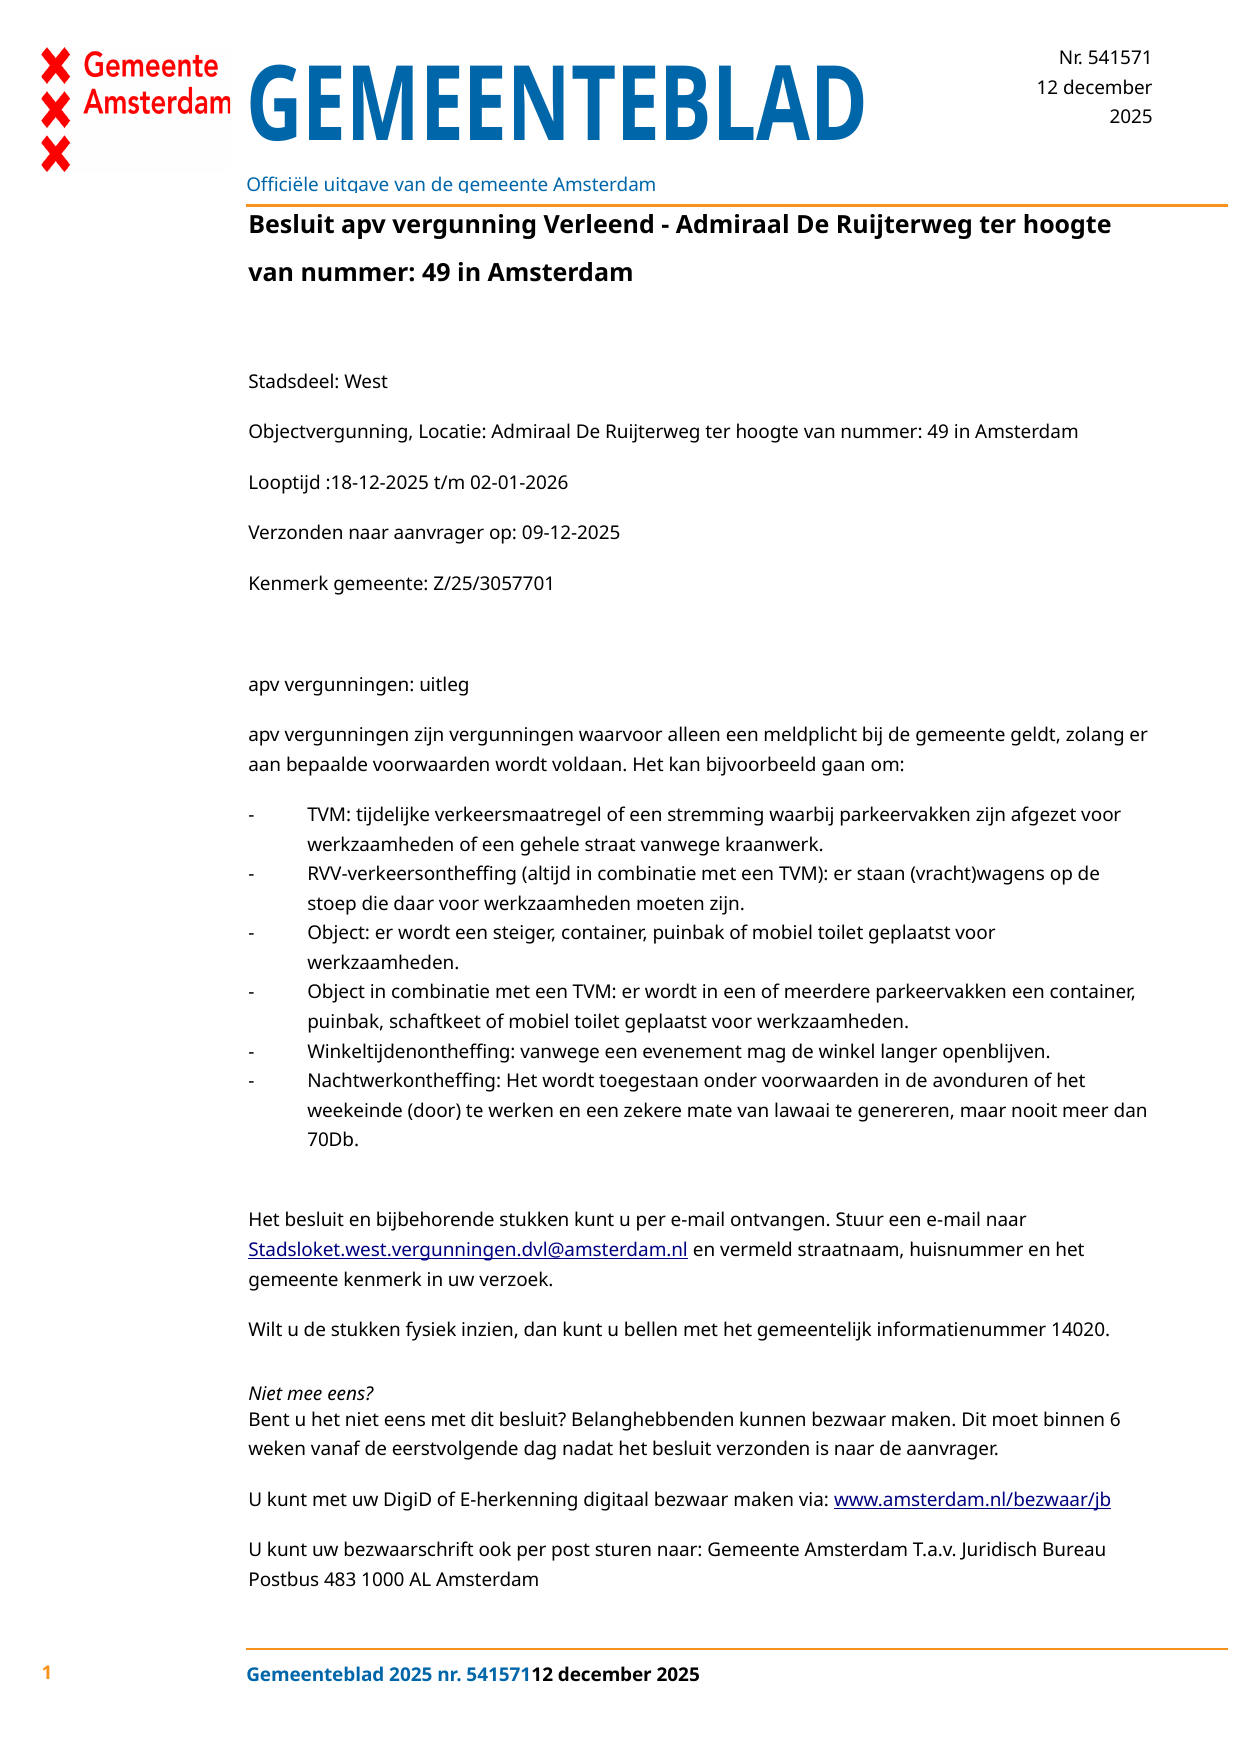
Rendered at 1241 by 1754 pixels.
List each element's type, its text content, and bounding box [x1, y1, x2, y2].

text Objectvergunning, Locatie: Admiraal De Ruijterweg ter hoogte van nummer: 49 in Amsterdam [248, 419, 1152, 444]
picture [41, 47, 231, 172]
text U kunt met uw DigiD of E-herkenning digitaal bezwaar maken via: www.amsterdam.nl/bezwaar/jb [248, 1486, 1152, 1512]
text Bent u het niet eens met dit besluit? Belanghebbenden kunnen bezwaar maken. Dit moet binnen 6 weken vanaf de eerstvolgende dag nadat het besluit verzonden is naar de aanvrager. [248, 1406, 1152, 1461]
list TVM: tijdelijke verkeersmaatregel of een stremming waarbij parkeervakken zijn afgezet voor werkzaamheden of een gehele straat vanwege kraanwerk. [248, 801, 1152, 857]
text apv vergunningen: uitleg [248, 671, 1152, 697]
list Object in combinatie met een TVM: er wordt in een of meerdere parkeervakken een container, puinbak, schaftkeet of mobiel toilet geplaatst voor werkzaamheden. [248, 979, 1152, 1034]
text Looptijd :18-12-2025 t/m 02-01-2026 [248, 469, 1152, 495]
text Het besluit en bijbehorende stukken kunt u per e-mail ontvangen. Stuur een e-mail naar Stadsloket.west.vergunningen.dvl@amsterdam.nl en vermeld straatnaam, huisnummer en het gemeente kenmerk in uw verzoek. [248, 1207, 1152, 1292]
list Object: er wordt een steiger, container, puinbak of mobiel toilet geplaatst voor werkzaamheden. [248, 919, 1152, 975]
text Niet mee eens? [248, 1380, 1152, 1406]
text Verzonden naar aanvrager op: 09-12-2025 [248, 519, 1152, 545]
text Stadsdeel: West [248, 368, 1152, 394]
list Winkeltijdenontheffing: vanwege een evenement mag de winkel langer openblijven. [248, 1038, 1152, 1064]
text Wilt u de stukken fysiek inzien, dan kunt u bellen met het gemeentelijk informatienummer 14020. [248, 1316, 1152, 1342]
text U kunt uw bezwaarschrift ook per post sturen naar: Gemeente Amsterdam T.a.v. Juridisch Bureau Postbus 483 1000 AL Amsterdam [248, 1536, 1152, 1592]
text Kenmerk gemeente: Z/25/3057701 [248, 570, 1152, 596]
list Nachtwerkontheffing: Het wordt toegestaan onder voorwaarden in de avonduren of het weekeinde (door) te werken en een zekere mate van lawaai te genereren, maar nooit meer dan 70Db. [248, 1067, 1152, 1152]
list RVV-verkeersontheffing (altijd in combinatie met een TVM): er staan (vracht)wagens op de stoep die daar voor werkzaamheden moeten zijn. [248, 860, 1152, 916]
text apv vergunningen zijn vergunningen waarvoor alleen een meldplicht bij de gemeente geldt, zolang er aan bepaalde voorwaarden wordt voldaan. Het kan bijvoorbeeld gaan om: [248, 721, 1152, 777]
text Besluit apv vergunning Verleend - Admiraal De Ruijterweg ter hoogte van nummer: 49 in Amsterdam [248, 207, 1152, 288]
